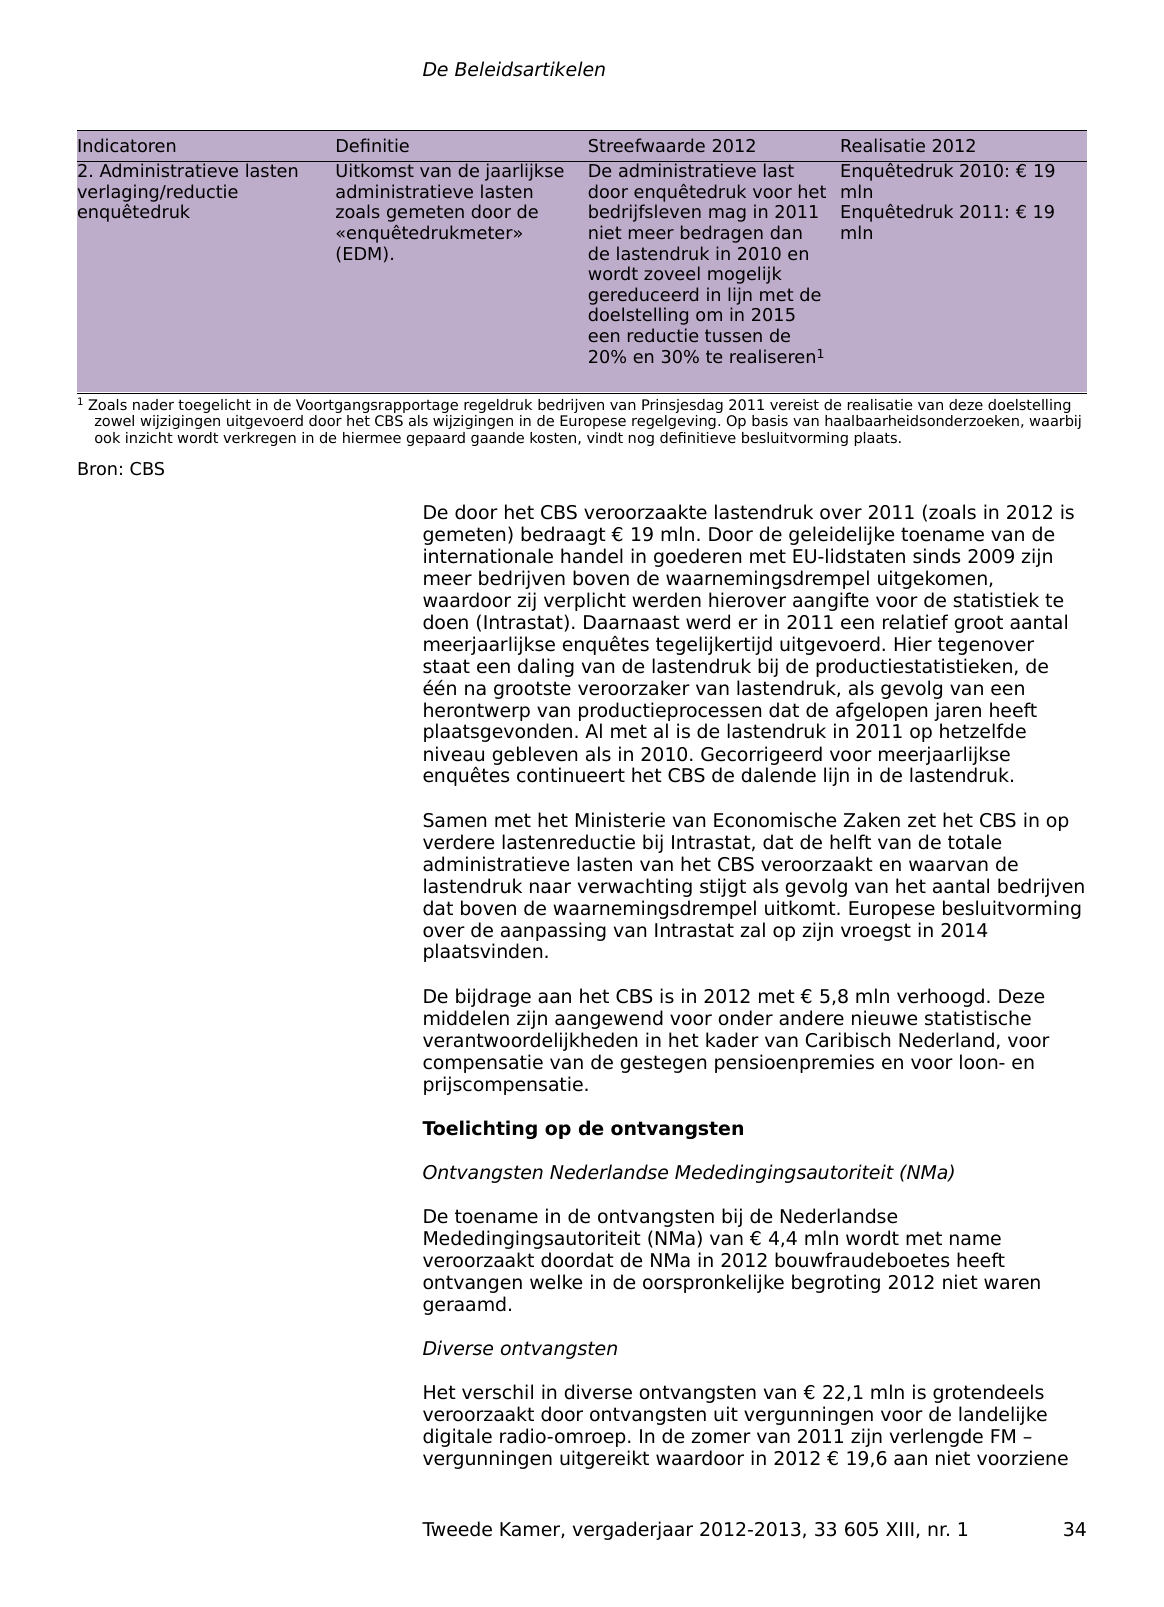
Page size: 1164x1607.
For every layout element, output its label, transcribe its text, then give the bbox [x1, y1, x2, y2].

table_header Streefwaarde 2012 [582, 131, 834, 161]
table_header Indicatoren [77, 131, 329, 161]
table_header Realisatie 2012 [834, 131, 1087, 161]
table_cell 1 Zoals nader toegelicht in de Voortgangsrapportage regeldruk bedrijven van Prinsjesdag 2011 vereist de realisatie van deze doelstelling zowel wijzigingen uitgevoerd door het CBS als wijzigingen in de Europese regelgeving. Op basis van haalbaarheidsonderzoeken, waarbij ook inzicht wordt verkregen in de hiermee gepaard gaande kosten, vindt nog definitieve besluitvorming plaats. Bron: CBS [77, 394, 1087, 479]
table_cell 2. Administratieve lasten verlaging/reductie enquêtedruk [77, 162, 329, 392]
table_cell De administratieve last door enquêtedruk voor het bedrijfsleven mag in 2011 niet meer bedragen dan de lastendruk in 2010 en wordt zoveel mogelijk gereduceerd in lijn met de doelstelling om in 2015 een reductie tussen de 20% en 30% te realiseren1 [582, 162, 834, 392]
text De toename in de ontvangsten bij de Nederlandse Mededingingsautoriteit (NMa) van € 4,4 mln wordt met name veroorzaakt doordat de NMa in 2012 bouwfraudeboetes heeft ontvangen welke in de oorspronkelijke begroting 2012 niet waren geraamd. [422, 1206, 1087, 1316]
subtitle Toelichting op de ontvangsten [422, 1118, 1087, 1140]
text Het verschil in diverse ontvangsten van € 22,1 mln is grotendeels veroorzaakt door ontvangsten uit vergunningen voor de landelijke digitale radio-omroep. In de zomer van 2011 zijn verlengde FM – vergunningen uitgereikt waardoor in 2012 € 19,6 aan niet voorziene [422, 1382, 1087, 1470]
table_header Definitie [329, 131, 582, 161]
text De bijdrage aan het CBS is in 2012 met € 5,8 mln verhoogd. Deze middelen zijn aangewend voor onder andere nieuwe statistische verantwoordelijkheden in het kader van Caribisch Nederland, voor compensatie van de gestegen pensioenpremies en voor loon- en prijscompensatie. [422, 986, 1087, 1096]
subtitle Diverse ontvangsten [422, 1338, 1087, 1360]
text Samen met het Ministerie van Economische Zaken zet het CBS in op verdere lastenreductie bij Intrastat, dat de helft van de totale administratieve lasten van het CBS veroorzaakt en waarvan de lastendruk naar verwachting stijgt als gevolg van het aantal bedrijven dat boven de waarnemingsdrempel uitkomt. Europese besluitvorming over de aanpassing van Intrastat zal op zijn vroegst in 2014 plaatsvinden. [422, 809, 1087, 963]
table_cell Uitkomst van de jaarlijkse administratieve lasten zoals gemeten door de «enquêtedrukmeter» (EDM). [329, 162, 582, 392]
table_cell Enquêtedruk 2010: € 19 mln Enquêtedruk 2011: € 19 mln [834, 162, 1087, 392]
subtitle Ontvangsten Nederlandse Mededingingsautoriteit (NMa) [422, 1162, 1087, 1184]
text De door het CBS veroorzaakte lastendruk over 2011 (zoals in 2012 is gemeten) bedraagt € 19 mln. Door de geleidelijke toename van de internationale handel in goederen met EU-lidstaten sinds 2009 zijn meer bedrijven boven de waarnemingsdrempel uitgekomen, waardoor zij verplicht werden hierover aangifte voor de statistiek te doen (Intrastat). Daarnaast werd er in 2011 een relatief groot aantal meerjaarlijkse enquêtes tegelijkertijd uitgevoerd. Hier tegenover staat een daling van de lastendruk bij de productiestatistieken, de één na grootste veroorzaker van lastendruk, als gevolg van een herontwerp van productieprocessen dat de afgelopen jaren heeft plaatsgevonden. Al met al is de lastendruk in 2011 op hetzelfde niveau gebleven als in 2010. Gecorrigeerd voor meerjaarlijkse enquêtes continueert het CBS de dalende lijn in de lastendruk. [422, 502, 1087, 787]
